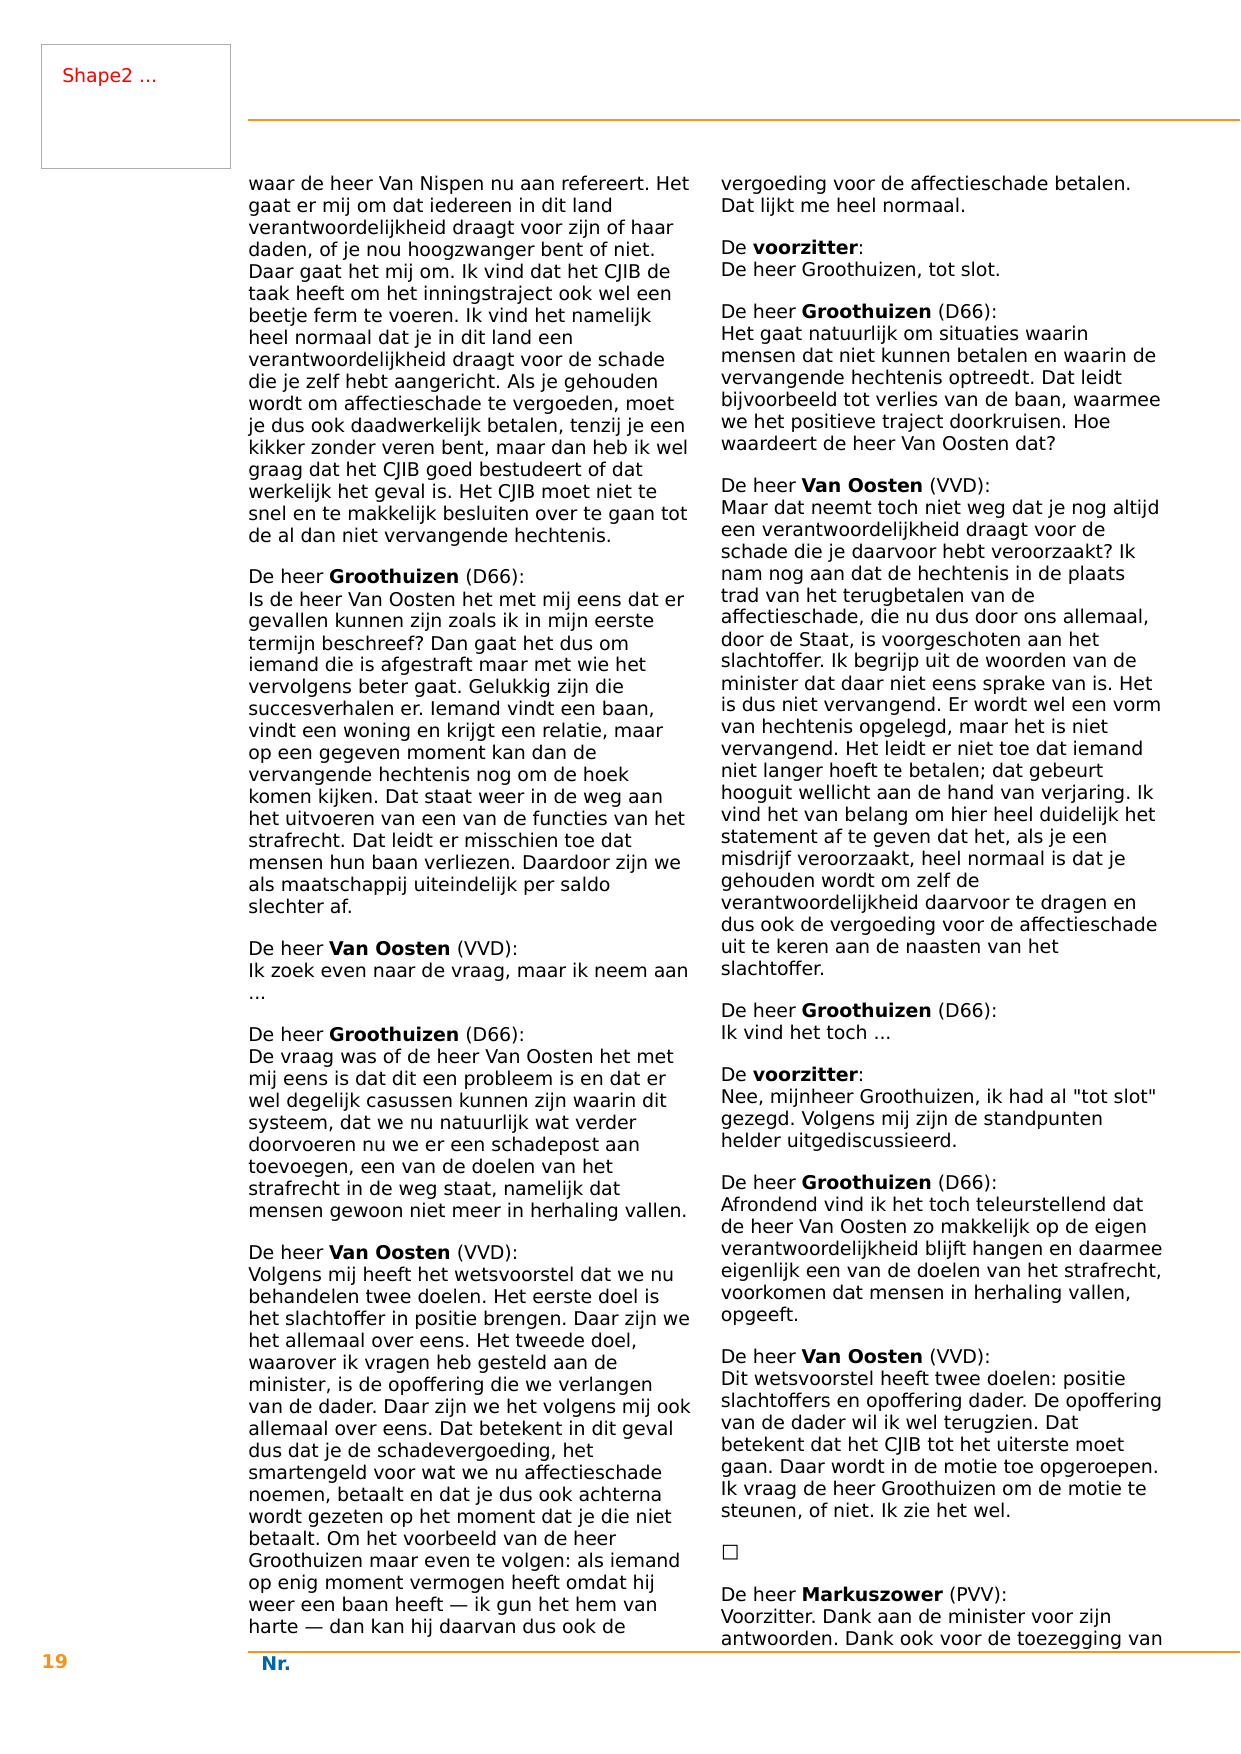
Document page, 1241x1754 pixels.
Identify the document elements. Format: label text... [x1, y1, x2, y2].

text De heer Van Oosten (VVD): [248, 1242, 691, 1264]
text Is de heer Van Oosten het met mij eens dat er gevallen kunnen zijn zoals ik in mijn eerste termijn beschreef? Dan gaat het dus om iemand die is afgestraft maar met wie het vervolgens beter gaat. Gelukkig zijn die succesverhalen er. Iemand vindt een baan, vindt een woning en krijgt een relatie, maar op een gegeven moment kan dan de vervangende hechtenis nog om de hoek komen kijken. Dat staat weer in de weg aan het uitvoeren van een van de functies van het strafrecht. Dat leidt er misschien toe dat mensen hun baan verliezen. Daardoor zijn we als maatschappij uiteindelijk per saldo slechter af. [248, 588, 691, 918]
text De heer Groothuizen, tot slot. [721, 259, 1163, 281]
text Volgens mij heeft het wetsvoorstel dat we nu behandelen twee doelen. Het eerste doel is het slachtoffer in positie brengen. Daar zijn we het allemaal over eens. Het tweede doel, waarover ik vragen heb gesteld aan de minister, is de opoffering die we verlangen van de dader. Daar zijn we het volgens mij ook allemaal over eens. Dat betekent in dit geval dus dat je de schadevergoeding, het smartengeld voor wat we nu affectieschade noemen, betaalt en dat je dus ook achterna wordt gezeten op het moment dat je die niet betaalt. Om het voorbeeld van de heer Groothuizen maar even te volgen: als iemand op enig moment vermogen heeft omdat hij weer een baan heeft — ik gun het hem van harte — dan kan hij daarvan dus ook de [248, 1264, 691, 1637]
text De heer Van Oosten (VVD): [721, 474, 1163, 497]
text De heer Groothuizen (D66): [248, 1024, 691, 1046]
text Maar dat neemt toch niet weg dat je nog altijd een verantwoordelijkheid draagt voor de schade die je daarvoor hebt veroorzaakt? Ik nam nog aan dat de hechtenis in de plaats trad van het terugbetalen van de affectieschade, die nu dus door ons allemaal, door de Staat, is voorgeschoten aan het slachtoffer. Ik begrijp uit de woorden van de minister dat daar niet eens sprake van is. Het is dus niet vervangend. Er wordt wel een vorm van hechtenis opgelegd, maar het is niet vervangend. Het leidt er niet toe dat iemand niet langer hoeft te betalen; dat gebeurt hooguit wellicht aan de hand van verjaring. Ik vind het van belang om hier heel duidelijk het statement af te geven dat het, als je een misdrijf veroorzaakt, heel normaal is dat je gehouden wordt om zelf de verantwoordelijkheid daarvoor te dragen en dus ook de vergoeding voor de affectieschade uit te keren aan de naasten van het slachtoffer. [721, 497, 1163, 980]
text De heer Van Oosten (VVD): [721, 1346, 1163, 1368]
text De heer Van Oosten (VVD): [248, 938, 691, 960]
text Ik vind het toch ... [721, 1022, 1163, 1044]
text Afrondend vind ik het toch teleurstellend dat de heer Van Oosten zo makkelijk op de eigen verantwoordelijkheid blijft hangen en daarmee eigenlijk een van de doelen van het strafrecht, voorkomen dat mensen in herhaling vallen, opgeeft. [721, 1194, 1163, 1326]
text De voorzitter: [721, 1064, 1163, 1086]
text De voorzitter: [721, 237, 1163, 259]
text Ik zoek even naar de vraag, maar ik neem aan ... [248, 960, 691, 1004]
text De heer Groothuizen (D66): [721, 1172, 1163, 1194]
text De heer Groothuizen (D66): [248, 566, 691, 588]
text De heer Groothuizen (D66): [721, 1000, 1163, 1022]
text ⬜ [721, 1542, 1163, 1564]
text vergoeding voor de affectieschade betalen. Dat lijkt me heel normaal. [721, 173, 1163, 217]
text waar de heer Van Nispen nu aan refereert. Het gaat er mij om dat iedereen in dit land verantwoordelijkheid draagt voor zijn of haar daden, of je nou hoogzwanger bent of niet. Daar gaat het mij om. Ik vind dat het CJIB de taak heeft om het inningstraject ook wel een beetje ferm te voeren. Ik vind het namelijk heel normaal dat je in dit land een verantwoordelijkheid draagt voor de schade die je zelf hebt aangericht. Als je gehouden wordt om affectieschade te vergoeden, moet je dus ook daadwerkelijk betalen, tenzij je een kikker zonder veren bent, maar dan heb ik wel graag dat het CJIB goed bestudeert of dat werkelijk het geval is. Het CJIB moet niet te snel en te makkelijk besluiten over te gaan tot de al dan niet vervangende hechtenis. [248, 173, 691, 546]
text Voorzitter. Dank aan de minister voor zijn antwoorden. Dank ook voor de toezegging van [721, 1606, 1163, 1649]
text Nee, mijnheer Groothuizen, ik had al "tot slot" gezegd. Volgens mij zijn de standpunten helder uitgediscussieerd. [721, 1086, 1163, 1152]
text Dit wetsvoorstel heeft twee doelen: positie slachtoffers en opoffering dader. De opoffering van de dader wil ik wel terugzien. Dat betekent dat het CJIB tot het uiterste moet gaan. Daar wordt in de motie toe opgeroepen. Ik vraag de heer Groothuizen om de motie te steunen, of niet. Ik zie het wel. [721, 1368, 1163, 1522]
text De vraag was of de heer Van Oosten het met mij eens is dat dit een probleem is en dat er wel degelijk casussen kunnen zijn waarin dit systeem, dat we nu natuurlijk wat verder doorvoeren nu we er een schadepost aan toevoegen, een van de doelen van het strafrecht in de weg staat, namelijk dat mensen gewoon niet meer in herhaling vallen. [248, 1046, 691, 1222]
text Het gaat natuurlijk om situaties waarin mensen dat niet kunnen betalen en waarin de vervangende hechtenis optreedt. Dat leidt bijvoorbeeld tot verlies van de baan, waarmee we het positieve traject doorkruisen. Hoe waardeert de heer Van Oosten dat? [721, 323, 1163, 454]
text De heer Groothuizen (D66): [721, 301, 1163, 323]
text De heer Markuszower (PVV): [721, 1584, 1163, 1606]
